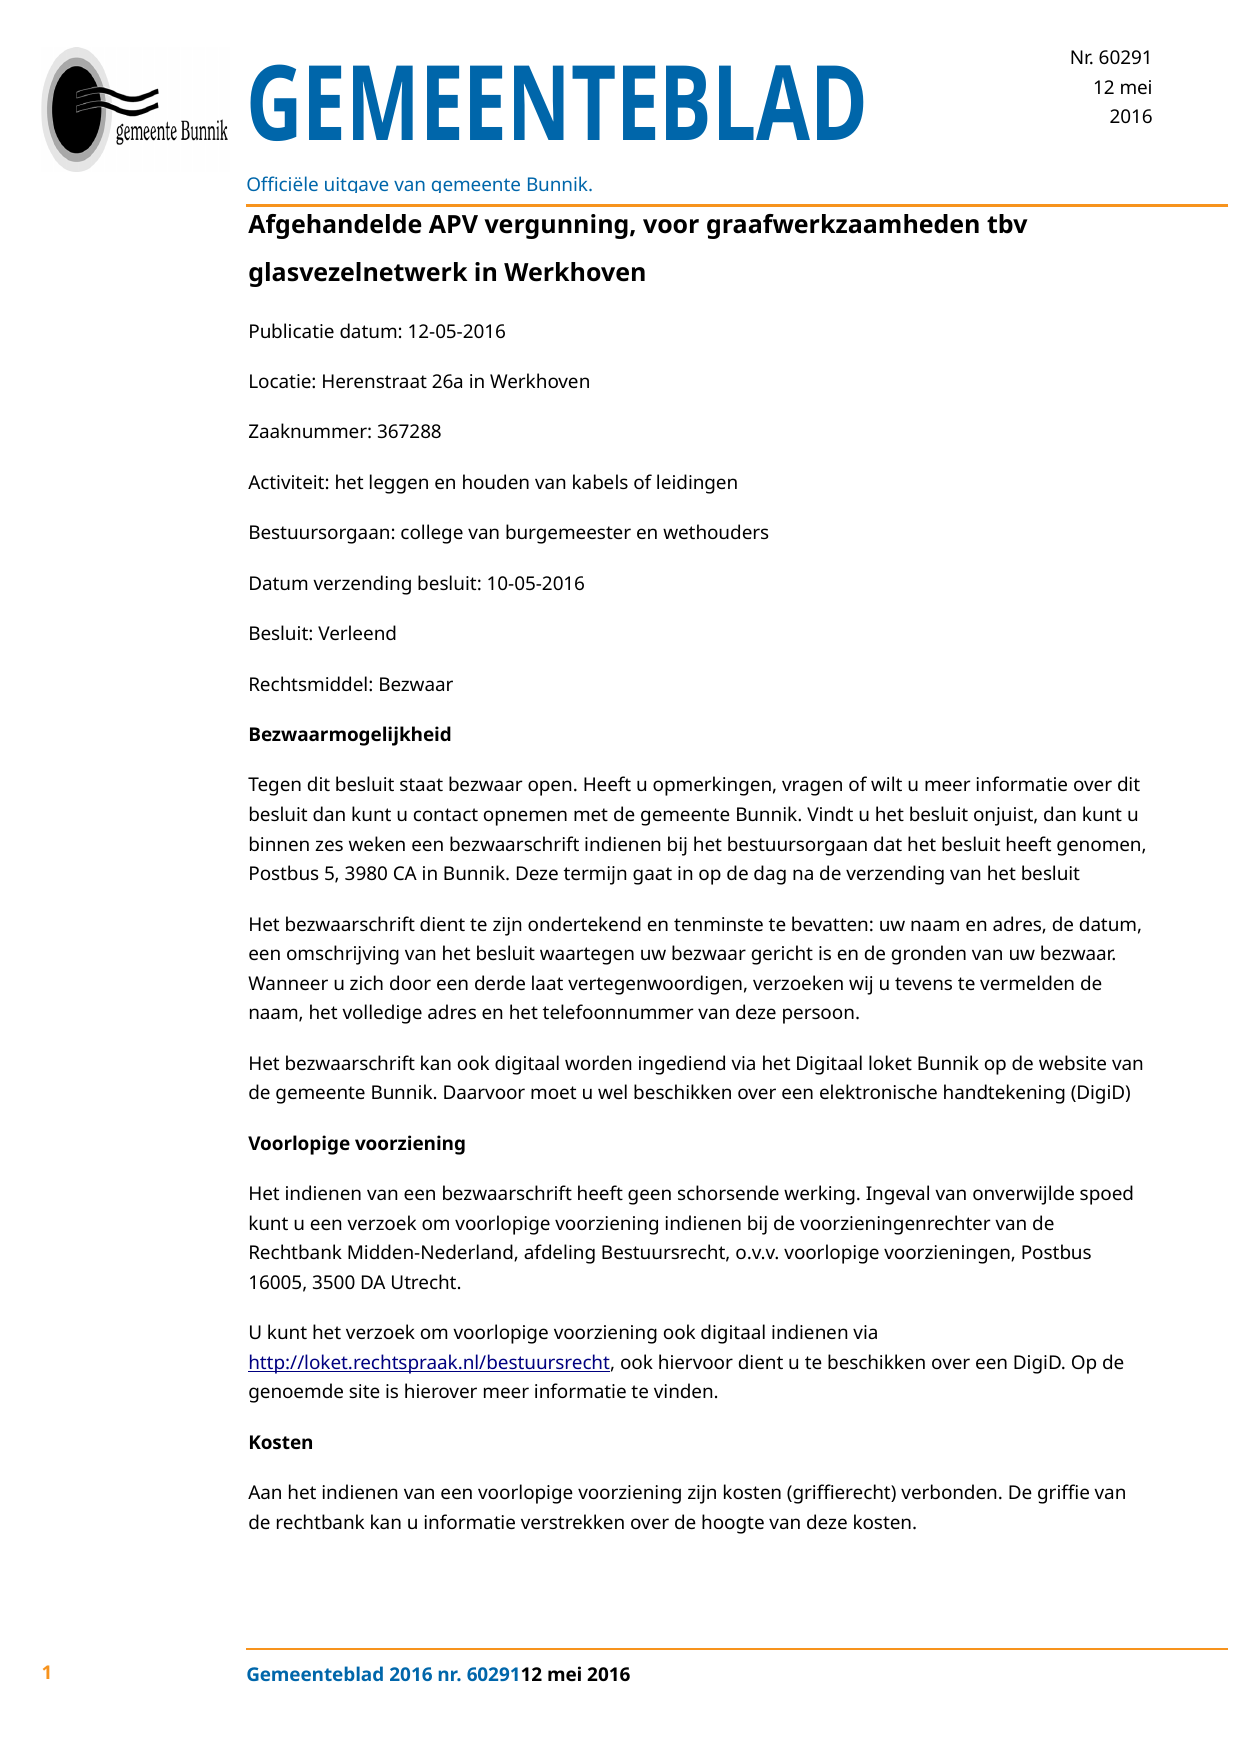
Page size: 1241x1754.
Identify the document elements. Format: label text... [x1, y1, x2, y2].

text Bestuursorgaan: college van burgemeester en wethouders [248, 519, 1152, 545]
text Voorlopige voorziening [248, 1130, 1152, 1156]
text Afgehandelde APV vergunning, voor graafwerkzaamheden tbv glasvezelnetwerk in Werkhoven [248, 207, 1152, 288]
picture [41, 47, 231, 172]
text Datum verzending besluit: 10-05-2016 [248, 570, 1152, 596]
text Aan het indienen van een voorlopige voorziening zijn kosten (griffierecht) verbonden. De griffie van de rechtbank kan u informatie verstrekken over de hoogte van deze kosten. [248, 1479, 1152, 1535]
text Het bezwaarschrift dient te zijn ondertekend en tenminste te bevatten: uw naam en adres, de datum, een omschrijving van het besluit waartegen uw bezwaar gericht is en de gronden van uw bezwaar. Wanneer u zich door een derde laat vertegenwoordigen, verzoeken wij u tevens te vermelden de naam, het volledige adres en het telefoonnummer van deze persoon. [248, 911, 1152, 1025]
text Bezwaarmogelijkheid [248, 721, 1152, 747]
text Publicatie datum: 12-05-2016 [248, 318, 1152, 344]
text Locatie: Herenstraat 26a in Werkhoven [248, 368, 1152, 394]
text Activiteit: het leggen en houden van kabels of leidingen [248, 469, 1152, 495]
text Zaaknummer: 367288 [248, 419, 1152, 444]
text U kunt het verzoek om voorlopige voorziening ook digitaal indienen via http://loket.rechtspraak.nl/bestuursrecht, ook hiervoor dient u te beschikken over een DigiD. Op de genoemde site is hierover meer informatie te vinden. [248, 1319, 1152, 1404]
text Rechtsmiddel: Bezwaar [248, 671, 1152, 697]
text Tegen dit besluit staat bezwaar open. Heeft u opmerkingen, vragen of wilt u meer informatie over dit besluit dan kunt u contact opnemen met de gemeente Bunnik. Vindt u het besluit onjuist, dan kunt u binnen zes weken een bezwaarschrift indienen bij het bestuursorgaan dat het besluit heeft genomen, Postbus 5, 3980 CA in Bunnik. Deze termijn gaat in op de dag na de verzending van het besluit [248, 772, 1152, 886]
text Het bezwaarschrift kan ook digitaal worden ingediend via het Digitaal loket Bunnik op de website van de gemeente Bunnik. Daarvoor moet u wel beschikken over een elektronische handtekening (DigiD) [248, 1050, 1152, 1105]
text Kosten [248, 1429, 1152, 1455]
text Het indienen van een bezwaarschrift heeft geen schorsende werking. Ingeval van onverwijlde spoed kunt u een verzoek om voorlopige voorziening indienen bij de voorzieningenrechter van de Rechtbank Midden-Nederland, afdeling Bestuursrecht, o.v.v. voorlopige voorzieningen, Postbus 16005, 3500 DA Utrecht. [248, 1180, 1152, 1295]
text Besluit: Verleend [248, 620, 1152, 646]
